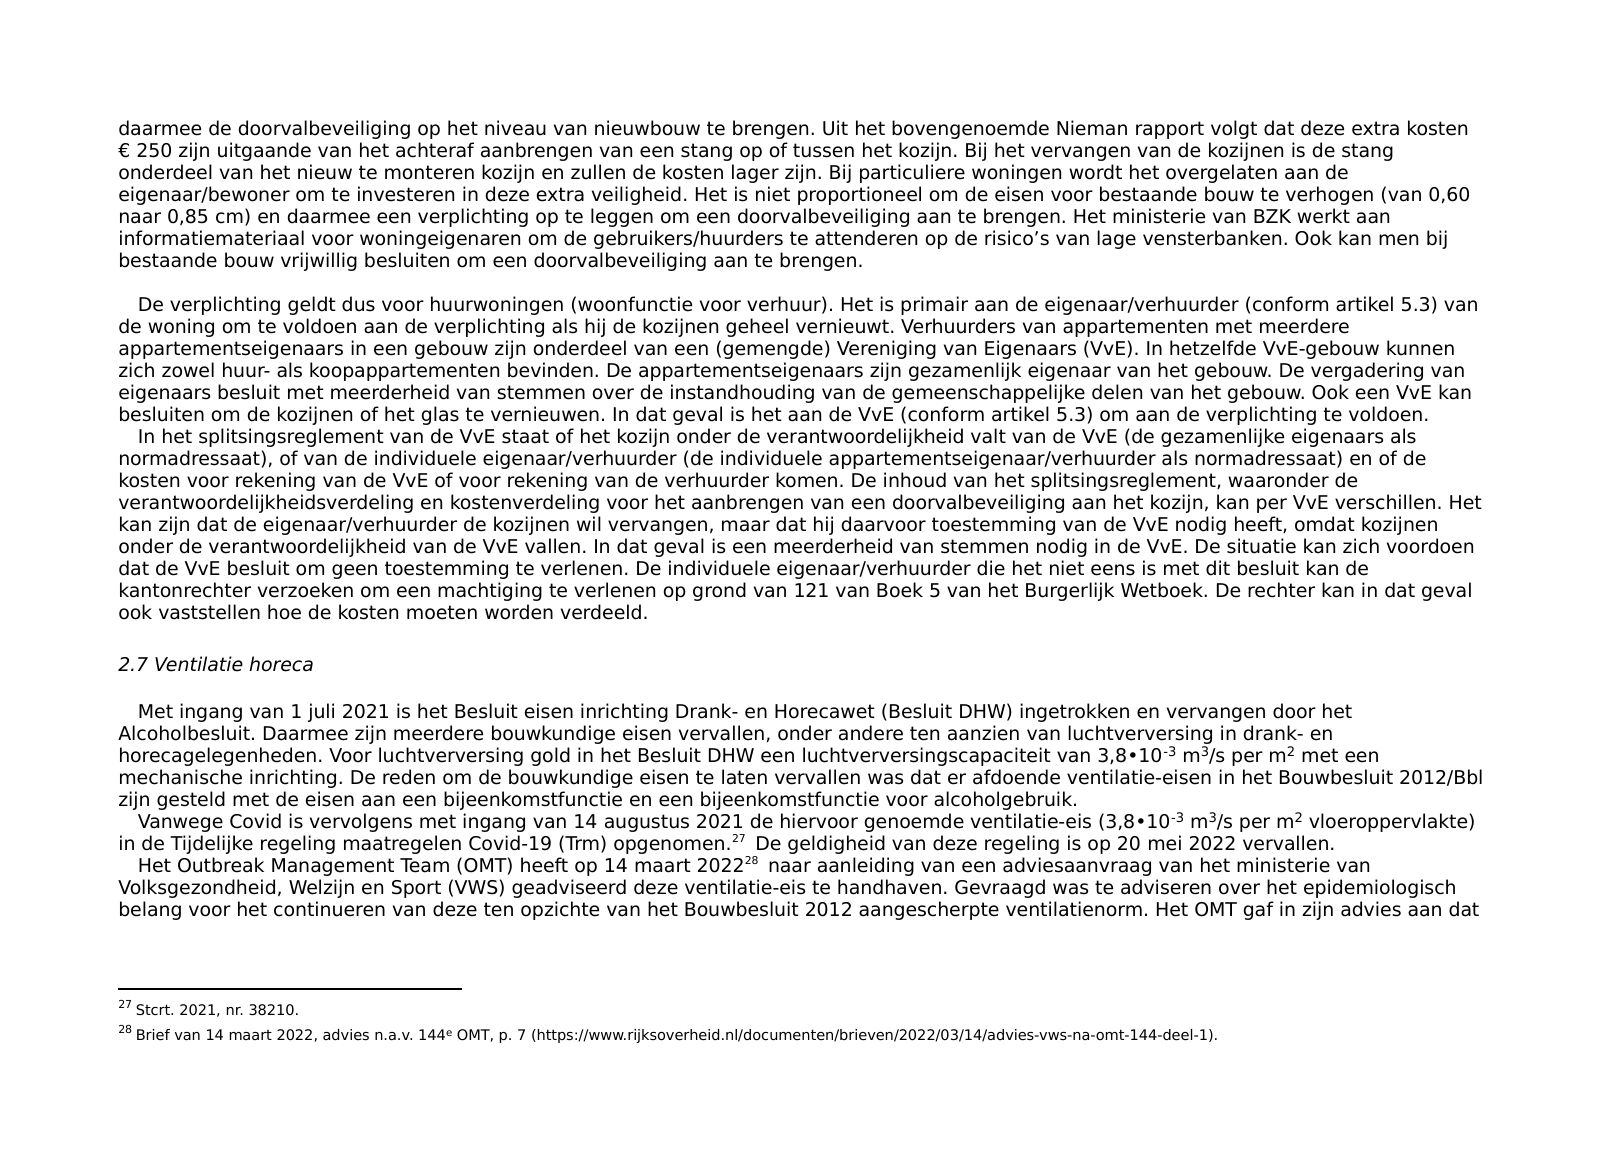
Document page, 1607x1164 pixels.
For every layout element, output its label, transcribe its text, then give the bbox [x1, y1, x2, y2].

subtitle 2.7 Ventilatie horeca [118, 654, 1488, 676]
text Stcrt. 2021, nr. 38210. [118, 998, 1488, 1020]
text Met ingang van 1 juli 2021 is het Besluit eisen inrichting Drank- en Horecawet (Besluit DHW) ingetrokken en vervangen door het Alcoholbesluit. Daarmee zijn meerdere bouwkundige eisen vervallen, onder andere ten aanzien van luchtverversing in drank- en horecagelegenheden. Voor luchtverversing gold in het Besluit DHW een luchtverversingscapaciteit van 3,8•10-3 m3/s per m2 met een mechanische inrichting. De reden om de bouwkundige eisen te laten vervallen was dat er afdoende ventilatie-eisen in het Bouwbesluit 2012/Bbl zijn gesteld met de eisen aan een bijeenkomstfunctie en een bijeenkomstfunctie voor alcoholgebruik. [118, 701, 1488, 811]
text Het Outbreak Management Team (OMT) heeft op 14 maart 2022 naar aanleiding van een adviesaanvraag van het ministerie van Volksgezondheid, Welzijn en Sport (VWS) geadviseerd deze ventilatie-eis te handhaven. Gevraagd was te adviseren over het epidemiologisch belang voor het continueren van deze ten opzichte van het Bouwbesluit 2012 aangescherpte ventilatienorm. Het OMT gaf in zijn advies aan dat [118, 855, 1488, 921]
text Vanwege Covid is vervolgens met ingang van 14 augustus 2021 de hiervoor genoemde ventilatie-eis (3,8•10-3 m3/s per m2 vloeroppervlakte) in de Tijdelijke regeling maatregelen Covid-19 (Trm) opgenomen. De geldigheid van deze regeling is op 20 mei 2022 vervallen. [118, 811, 1488, 855]
text In het splitsingsreglement van de VvE staat of het kozijn onder de verantwoordelijkheid valt van de VvE (de gezamenlijke eigenaars als normadressaat), of van de individuele eigenaar/verhuurder (de individuele appartementseigenaar/verhuurder als normadressaat) en of de kosten voor rekening van de VvE of voor rekening van de verhuurder komen. De inhoud van het splitsingsreglement, waaronder de verantwoordelijkheidsverdeling en kostenverdeling voor het aanbrengen van een doorvalbeveiliging aan het kozijn, kan per VvE verschillen. Het kan zijn dat de eigenaar/verhuurder de kozijnen wil vervangen, maar dat hij daarvoor toestemming van de VvE nodig heeft, omdat kozijnen onder de verantwoordelijkheid van de VvE vallen. In dat geval is een meerderheid van stemmen nodig in de VvE. De situatie kan zich voordoen dat de VvE besluit om geen toestemming te verlenen. De individuele eigenaar/verhuurder die het niet eens is met dit besluit kan de kantonrechter verzoeken om een machtiging te verlenen op grond van 121 van Boek 5 van het Burgerlijk Wetboek. De rechter kan in dat geval ook vaststellen hoe de kosten moeten worden verdeeld. [118, 426, 1488, 624]
text De verplichting geldt dus voor huurwoningen (woonfunctie voor verhuur). Het is primair aan de eigenaar/verhuurder (conform artikel 5.3) van de woning om te voldoen aan de verplichting als hij de kozijnen geheel vernieuwt. Verhuurders van appartementen met meerdere appartementseigenaars in een gebouw zijn onderdeel van een (gemengde) Vereniging van Eigenaars (VvE). In hetzelfde VvE-gebouw kunnen zich zowel huur- als koopappartementen bevinden. De appartementseigenaars zijn gezamenlijk eigenaar van het gebouw. De vergadering van eigenaars besluit met meerderheid van stemmen over de instandhouding van de gemeenschappelijke delen van het gebouw. Ook een VvE kan besluiten om de kozijnen of het glas te vernieuwen. In dat geval is het aan de VvE (conform artikel 5.3) om aan de verplichting te voldoen. [118, 294, 1488, 426]
text daarmee de doorvalbeveiliging op het niveau van nieuwbouw te brengen. Uit het bovengenoemde Nieman rapport volgt dat deze extra kosten € 250 zijn uitgaande van het achteraf aanbrengen van een stang op of tussen het kozijn. Bij het vervangen van de kozijnen is de stang onderdeel van het nieuw te monteren kozijn en zullen de kosten lager zijn. Bij particuliere woningen wordt het overgelaten aan de eigenaar/bewoner om te investeren in deze extra veiligheid. Het is niet proportioneel om de eisen voor bestaande bouw te verhogen (van 0,60 naar 0,85 cm) en daarmee een verplichting op te leggen om een doorvalbeveiliging aan te brengen. Het ministerie van BZK werkt aan informatiemateriaal voor woningeigenaren om de gebruikers/huurders te attenderen op de risico’s van lage vensterbanken. Ook kan men bij bestaande bouw vrijwillig besluiten om een doorvalbeveiliging aan te brengen. [118, 118, 1488, 272]
text Brief van 14 maart 2022, advies n.a.v. 144e OMT, p. 7 (https://www.rijksoverheid.nl/documenten/brieven/2022/03/14/advies-vws-na-omt-144-deel-1). [118, 1023, 1488, 1045]
